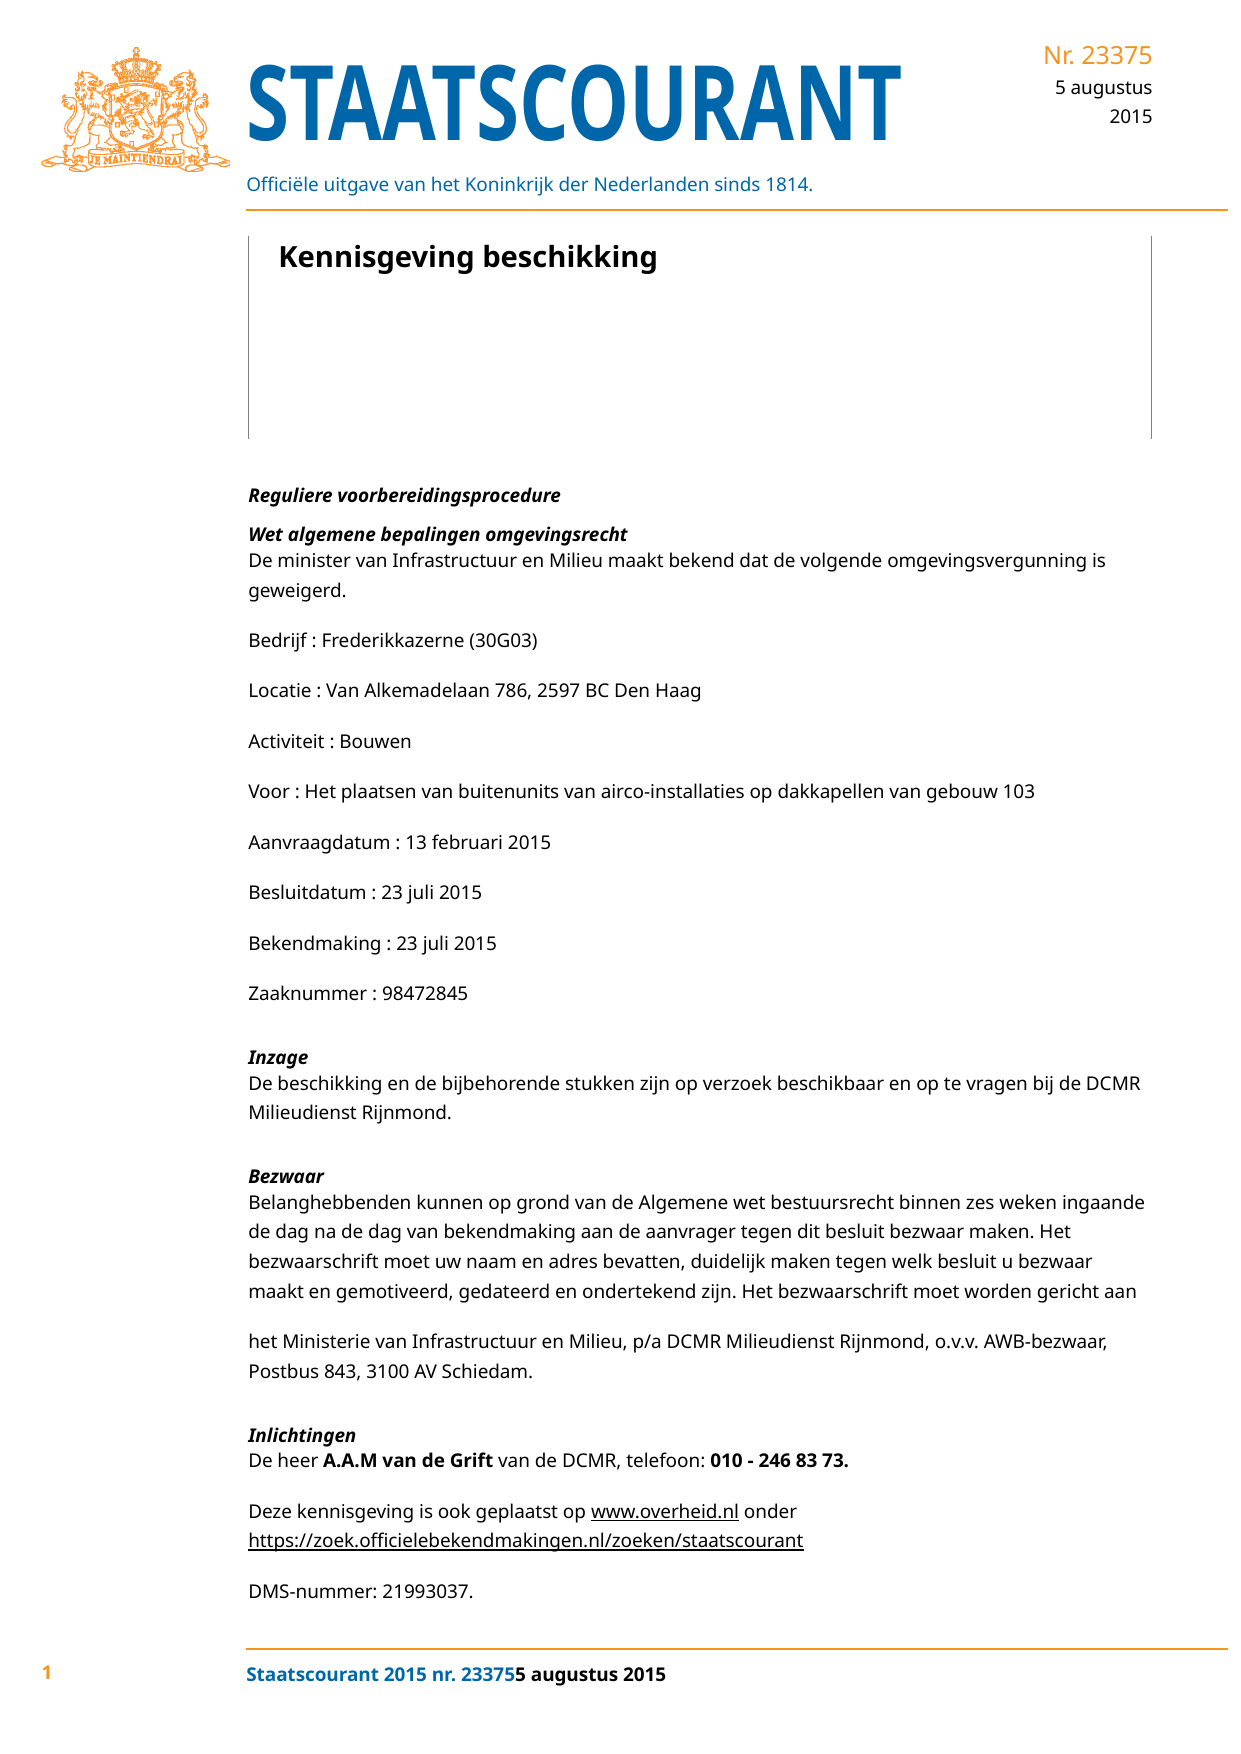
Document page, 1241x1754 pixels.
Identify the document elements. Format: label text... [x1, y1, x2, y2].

text Bedrijf : Frederikkazerne (30G03) [248, 627, 1152, 653]
text Zaaknummer : 98472845 [248, 980, 1152, 1006]
text Wet algemene bepalingen omgevingsrecht [248, 521, 1152, 547]
text Locatie : Van Alkemadelaan 786, 2597 BC Den Haag [248, 678, 1152, 703]
text Inzage [248, 1044, 1152, 1070]
picture [912, 236, 1090, 414]
text Inlichtingen [248, 1422, 1152, 1447]
text Deze kennisgeving is ook geplaatst op www.overheid.nl onder https://zoek.officielebekendmakingen.nl/zoeken/staatscourant [248, 1498, 1152, 1553]
text Aanvraagdatum : 13 februari 2015 [248, 829, 1152, 854]
text het Ministerie van Infrastructuur en Milieu, p/a DCMR Milieudienst Rijnmond, o.v.v. AWB-bezwaar, Postbus 843, 3100 AV Schiedam. [248, 1328, 1152, 1383]
text Activiteit : Bouwen [248, 728, 1152, 754]
text Bekendmaking : 23 juli 2015 [248, 930, 1152, 955]
table_header [850, 236, 912, 413]
picture [41, 47, 231, 172]
text Voor : Het plaatsen van buitenunits van airco-installaties op dakkapellen van gebouw 103 [248, 778, 1152, 804]
text De beschikking en de bijbehorende stukken zijn op verzoek beschikbaar en op te vragen bij de DCMR Milieudienst Rijnmond. [248, 1070, 1152, 1125]
text Besluitdatum : 23 juli 2015 [248, 879, 1152, 905]
table_header [1090, 236, 1151, 413]
text De heer A.A.M van de Grift van de DCMR, telefoon: 010 - 246 83 73. [248, 1447, 1152, 1473]
table_header Kennisgeving beschikking [249, 236, 850, 439]
text Belanghebbenden kunnen op grond van de Algemene wet bestuursrecht binnen zes weken ingaande de dag na de dag van bekendmaking aan de aanvrager tegen dit besluit bezwaar maken. Het bezwaarschrift moet uw naam en adres bevatten, duidelijk maken tegen welk besluit u bezwaar maakt en gemotiveerd, gedateerd en ondertekend zijn. Het bezwaarschrift moet worden gericht aan [248, 1189, 1152, 1303]
text DMS-nummer: 21993037. [248, 1578, 1152, 1604]
table_header [850, 414, 1151, 439]
text De minister van Infrastructuur en Milieu maakt bekend dat de volgende omgevingsvergunning is geweigerd. [248, 547, 1152, 602]
text Bezwaar [248, 1163, 1152, 1189]
text Reguliere voorbereidingsprocedure [248, 482, 1152, 508]
